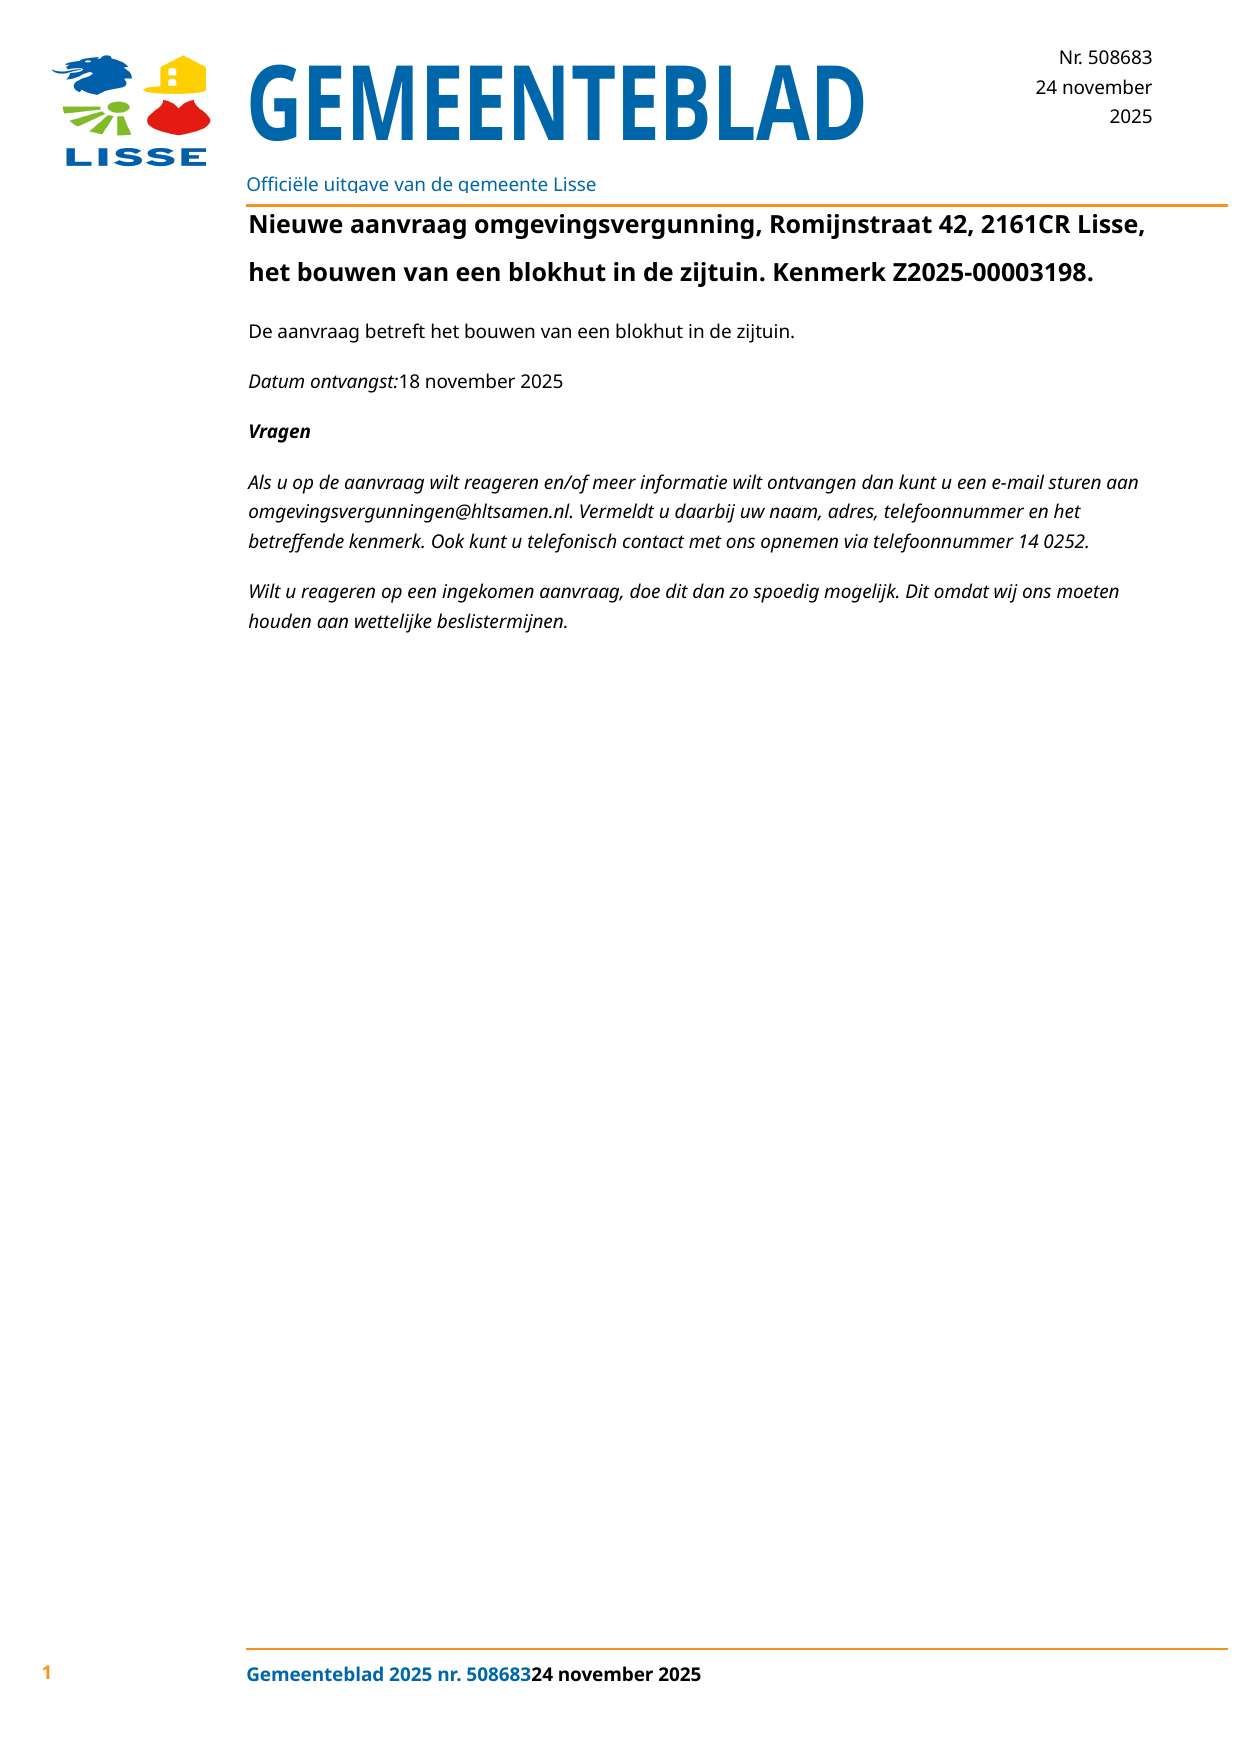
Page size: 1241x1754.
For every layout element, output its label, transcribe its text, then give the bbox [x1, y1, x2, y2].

text Als u op de aanvraag wilt reageren en/of meer informatie wilt ontvangen dan kunt u een e-mail sturen aan omgevingsvergunningen@hltsamen.nl. Vermeldt u daarbij uw naam, adres, telefoonnummer en het betreffende kenmerk. Ook kunt u telefonisch contact met ons opnemen via telefoonnummer 14 0252. [248, 469, 1152, 554]
text Vragen [248, 419, 1152, 444]
text Nieuwe aanvraag omgevingsvergunning, Romijnstraat 42, 2161CR Lisse, het bouwen van een blokhut in de zijtuin. Kenmerk Z2025-00003198. [248, 207, 1152, 288]
picture [41, 47, 231, 172]
text Wilt u reageren op een ingekomen aanvraag, doe dit dan zo spoedig mogelijk. Dit omdat wij ons moeten houden aan wettelijke beslistermijnen. [248, 579, 1152, 634]
text De aanvraag betreft het bouwen van een blokhut in de zijtuin. [248, 318, 1152, 344]
text Datum ontvangst:18 november 2025 [248, 368, 1152, 394]
